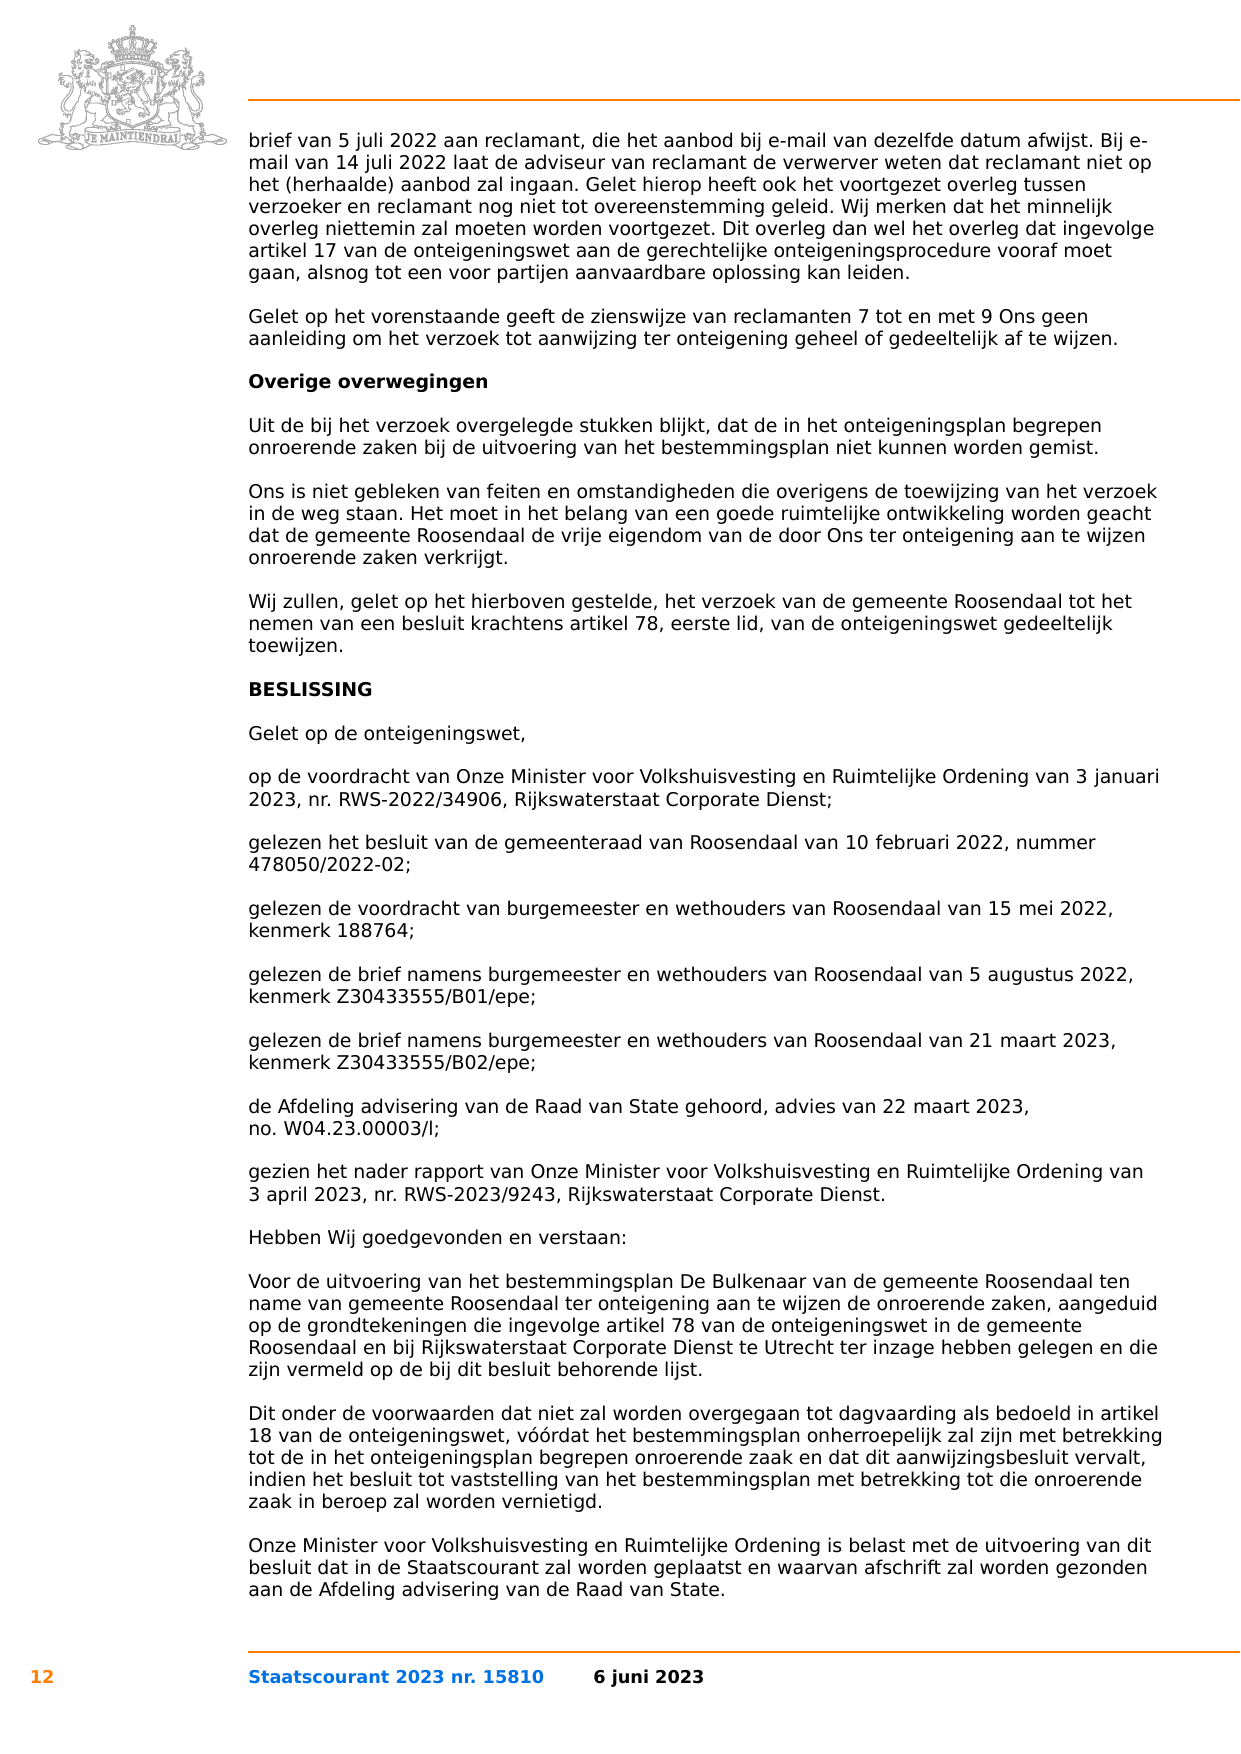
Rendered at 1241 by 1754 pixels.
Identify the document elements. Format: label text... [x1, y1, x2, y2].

text Hebben Wij goedgevonden en verstaan: [248, 1227, 1163, 1249]
text Uit de bij het verzoek overgelegde stukken blijkt, dat de in het onteigeningsplan begrepen onroerende zaken bij de uitvoering van het bestemmingsplan niet kunnen worden gemist. [248, 415, 1163, 459]
text de Afdeling advisering van de Raad van State gehoord, advies van 22 maart 2023, no. W04.23.00003/l; [248, 1096, 1163, 1139]
text Gelet op de onteigeningswet, [248, 723, 1163, 744]
text Ons is niet gebleken van feiten en omstandigheden die overigens de toewijzing van het verzoek in de weg staan. Het moet in het belang van een goede ruimtelijke ontwikkeling worden geacht dat de gemeente Roosendaal de vrije eigendom van de door Ons ter onteigening aan te wijzen onroerende zaken verkrijgt. [248, 481, 1163, 569]
text Dit onder de voorwaarden dat niet zal worden overgegaan tot dagvaarding als bedoeld in artikel 18 van de onteigeningswet, vóórdat het bestemmingsplan onherroepelijk zal zijn met betrekking tot de in het onteigeningsplan begrepen onroerende zaak en dat dit aanwijzingsbesluit vervalt, indien het besluit tot vaststelling van het bestemmingsplan met betrekking tot die onroerende zaak in beroep zal worden vernietigd. [248, 1403, 1163, 1513]
text brief van 5 juli 2022 aan reclamant, die het aanbod bij e-mail van dezelfde datum afwijst. Bij e-mail van 14 juli 2022 laat de adviseur van reclamant de verwerver weten dat reclamant niet op het (herhaalde) aanbod zal ingaan. Gelet hierop heeft ook het voortgezet overleg tussen verzoeker en reclamant nog niet tot overeenstemming geleid. Wij merken dat het minnelijk overleg niettemin zal moeten worden voortgezet. Dit overleg dan wel het overleg dat ingevolge artikel 17 van de onteigeningswet aan de gerechtelijke onteigeningsprocedure vooraf moet gaan, alsnog tot een voor partijen aanvaardbare oplossing kan leiden. [248, 130, 1163, 284]
text gelezen de voordracht van burgemeester en wethouders van Roosendaal van 15 mei 2022, kenmerk 188764; [248, 898, 1163, 942]
text op de voordracht van Onze Minister voor Volkshuisvesting en Ruimtelijke Ordening van 3 januari 2023, nr. RWS-2022/34906, Rijkswaterstaat Corporate Dienst; [248, 766, 1163, 810]
subtitle BESLISSING [248, 679, 1163, 701]
picture [38, 25, 227, 150]
text Gelet op het vorenstaande geeft de zienswijze van reclamanten 7 tot en met 9 Ons geen aanleiding om het verzoek tot aanwijzing ter onteigening geheel of gedeeltelijk af te wijzen. [248, 306, 1163, 349]
text Onze Minister voor Volkshuisvesting en Ruimtelijke Ordening is belast met de uitvoering van dit besluit dat in de Staatscourant zal worden geplaatst en waarvan afschrift zal worden gezonden aan de Afdeling advisering van de Raad van State. [248, 1535, 1163, 1601]
subtitle Overige overwegingen [248, 371, 1163, 393]
text gelezen de brief namens burgemeester en wethouders van Roosendaal van 5 augustus 2022, kenmerk Z30433555/B01/epe; [248, 964, 1163, 1008]
text Voor de uitvoering van het bestemmingsplan De Bulkenaar van de gemeente Roosendaal ten name van gemeente Roosendaal ter onteigening aan te wijzen de onroerende zaken, aangeduid op de grondtekeningen die ingevolge artikel 78 van de onteigeningswet in de gemeente Roosendaal en bij Rijkswaterstaat Corporate Dienst te Utrecht ter inzage hebben gelegen en die zijn vermeld op de bij dit besluit behorende lijst. [248, 1271, 1163, 1381]
text gelezen de brief namens burgemeester en wethouders van Roosendaal van 21 maart 2023, kenmerk Z30433555/B02/epe; [248, 1030, 1163, 1074]
text Wij zullen, gelet op het hierboven gestelde, het verzoek van de gemeente Roosendaal tot het nemen van een besluit krachtens artikel 78, eerste lid, van de onteigeningswet gedeeltelijk toewijzen. [248, 591, 1163, 657]
text gezien het nader rapport van Onze Minister voor Volkshuisvesting en Ruimtelijke Ordening van 3 april 2023, nr. RWS-2023/9243, Rijkswaterstaat Corporate Dienst. [248, 1161, 1163, 1205]
text gelezen het besluit van de gemeenteraad van Roosendaal van 10 februari 2022, nummer 478050/2022-02; [248, 832, 1163, 876]
